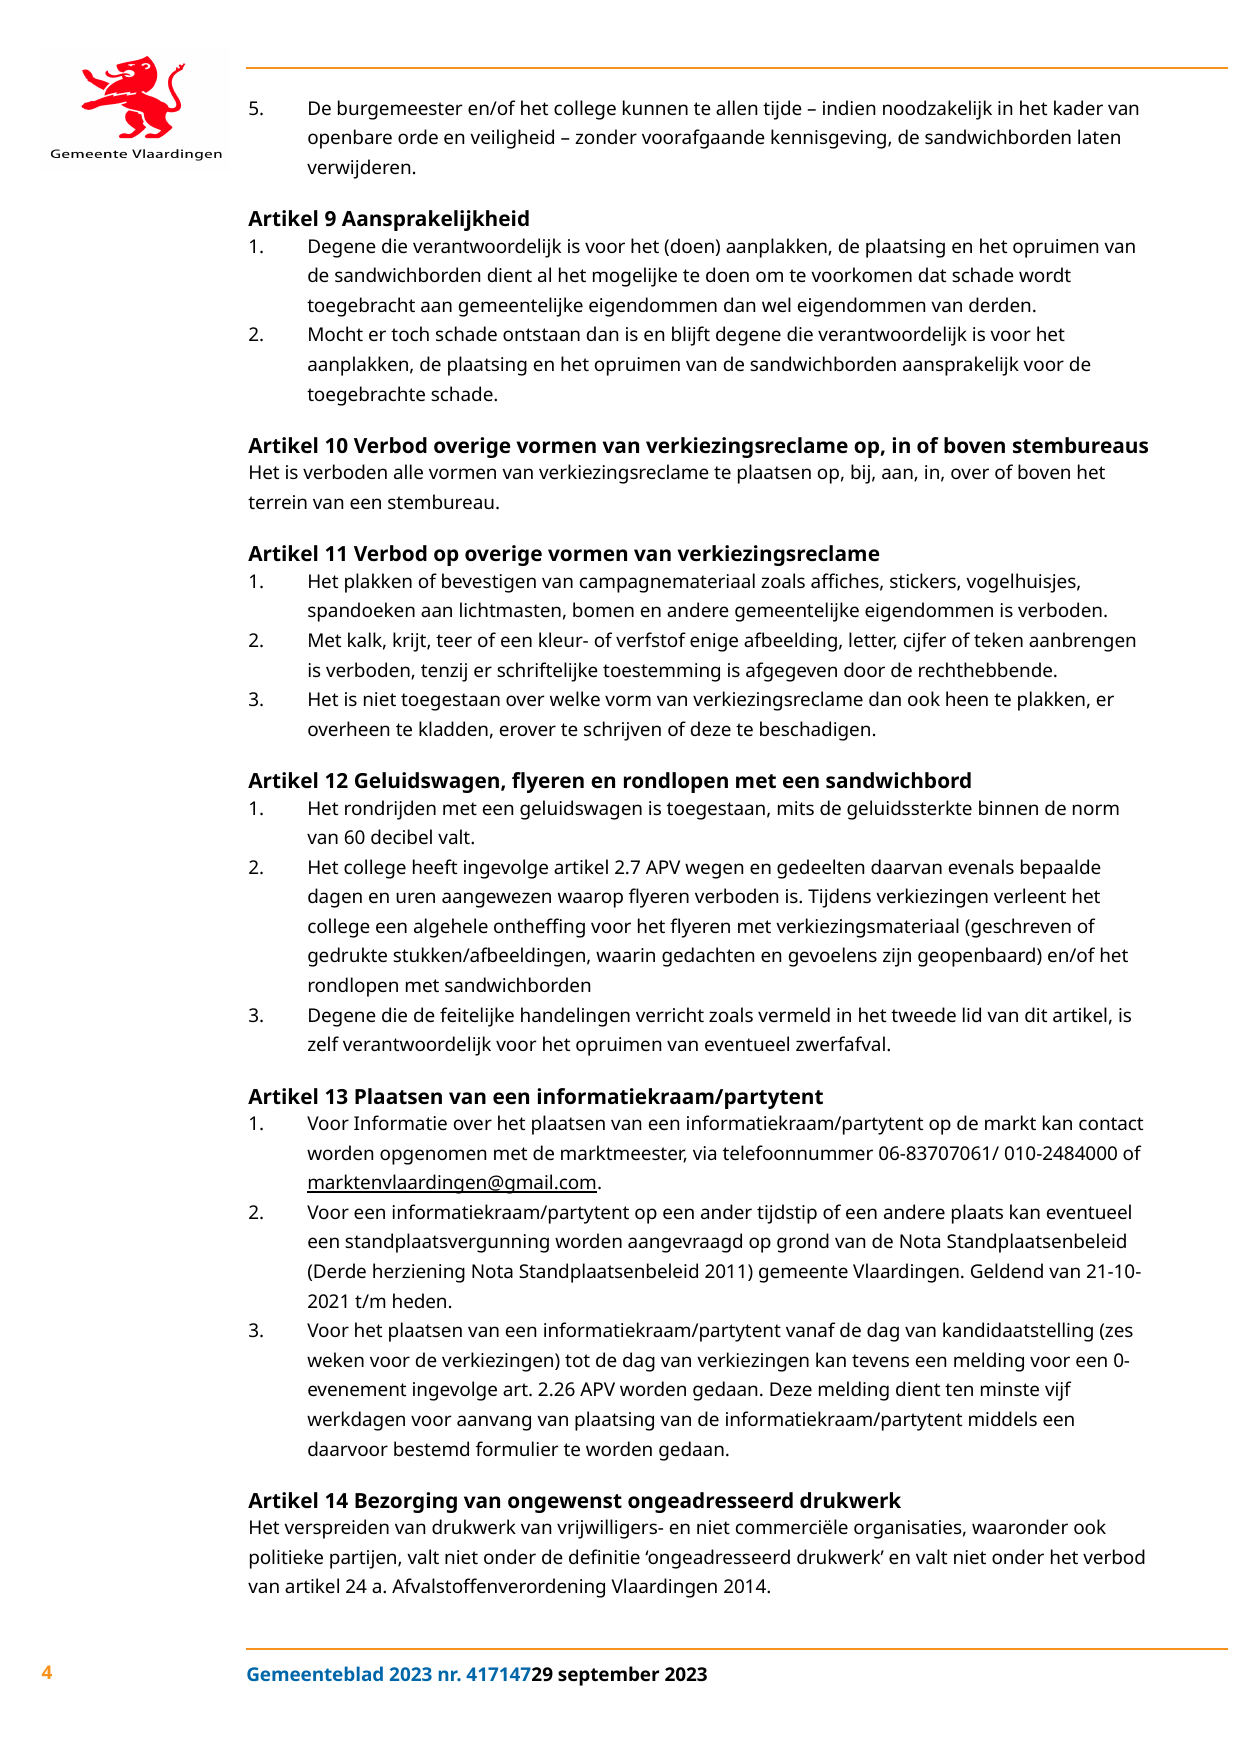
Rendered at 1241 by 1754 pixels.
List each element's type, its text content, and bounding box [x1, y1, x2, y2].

list Voor Informatie over het plaatsen van een informatiekraam/partytent op de markt kan contact worden opgenomen met de marktmeester, via telefoonnummer 06-83707061/ 010-2484000 of marktenvlaardingen@gmail.com. [248, 1110, 1152, 1195]
list Het plakken of bevestigen van campagnemateriaal zoals affiches, stickers, vogelhuisjes, spandoeken aan lichtmasten, bomen en andere gemeentelijke eigendommen is verboden. [248, 568, 1152, 623]
list De burgemeester en/of het college kunnen te allen tijde – indien noodzakelijk in het kader van openbare orde en veiligheid – zonder voorafgaande kennisgeving, de sandwichborden laten verwijderen. [248, 95, 1152, 180]
list Mocht er toch schade ontstaan dan is en blijft degene die verantwoordelijk is voor het aanplakken, de plaatsing en het opruimen van de sandwichborden aansprakelijk voor de toegebrachte schade. [248, 322, 1152, 406]
picture [41, 47, 231, 172]
text Het verspreiden van drukwerk van vrijwilligers- en niet commerciële organisaties, waaronder ook politieke partijen, valt niet onder de definitie ‘ongeadresseerd drukwerk’ en valt niet onder het verbod van artikel 24 a. Afvalstoffenverordening Vlaardingen 2014. [248, 1514, 1152, 1599]
list Het college heeft ingevolge artikel 2.7 APV wegen en gedeelten daarvan evenals bepaalde dagen en uren aangewezen waarop flyeren verboden is. Tijdens verkiezingen verleent het college een algehele ontheffing voor het flyeren met verkiezingsmateriaal (geschreven of gedrukte stukken/afbeeldingen, waarin gedachten en gevoelens zijn geopenbaard) en/of het rondlopen met sandwichborden [248, 854, 1152, 998]
text Artikel 12 Geluidswagen, flyeren en rondlopen met een sandwichbord [248, 766, 1152, 795]
list Degene die de feitelijke handelingen verricht zoals vermeld in het tweede lid van dit artikel, is zelf verantwoordelijk voor het opruimen van eventueel zwerfafval. [248, 1002, 1152, 1057]
text Artikel 13 Plaatsen van een informatiekraam/partytent [248, 1082, 1152, 1110]
text Het is verboden alle vormen van verkiezingsreclame te plaatsen op, bij, aan, in, over of boven het terrein van een stembureau. [248, 459, 1152, 515]
list Het rondrijden met een geluidswagen is toegestaan, mits de geluidssterkte binnen de norm van 60 decibel valt. [248, 795, 1152, 850]
text Artikel 14 Bezorging van ongewenst ongeadresseerd drukwerk [248, 1486, 1152, 1514]
text Artikel 9 Aansprakelijkheid [248, 204, 1152, 233]
text Artikel 10 Verbod overige vormen van verkiezingsreclame op, in of boven stembureaus [248, 431, 1152, 459]
list Het is niet toegestaan over welke vorm van verkiezingsreclame dan ook heen te plakken, er overheen te kladden, erover te schrijven of deze te beschadigen. [248, 686, 1152, 742]
list Voor een informatiekraam/partytent op een ander tijdstip of een andere plaats kan eventueel een standplaatsvergunning worden aangevraagd op grond van de Nota Standplaatsenbeleid (Derde herziening Nota Standplaatsenbeleid 2011) gemeente Vlaardingen. Geldend van 21-10-2021 t/m heden. [248, 1199, 1152, 1313]
text Artikel 11 Verbod op overige vormen van verkiezingsreclame [248, 539, 1152, 568]
list Met kalk, krijt, teer of een kleur- of verfstof enige afbeelding, letter, cijfer of teken aanbrengen is verboden, tenzij er schriftelijke toestemming is afgegeven door de rechthebbende. [248, 627, 1152, 682]
list Degene die verantwoordelijk is voor het (doen) aanplakken, de plaatsing en het opruimen van de sandwichborden dient al het mogelijke te doen om te voorkomen dat schade wordt toegebracht aan gemeentelijke eigendommen dan wel eigendommen van derden. [248, 233, 1152, 318]
list Voor het plaatsen van een informatiekraam/partytent vanaf de dag van kandidaatstelling (zes weken voor de verkiezingen) tot de dag van verkiezingen kan tevens een melding voor een 0-evenement ingevolge art. 2.26 APV worden gedaan. Deze melding dient ten minste vijf werkdagen voor aanvang van plaatsing van de informatiekraam/partytent middels een daarvoor bestemd formulier te worden gedaan. [248, 1317, 1152, 1461]
